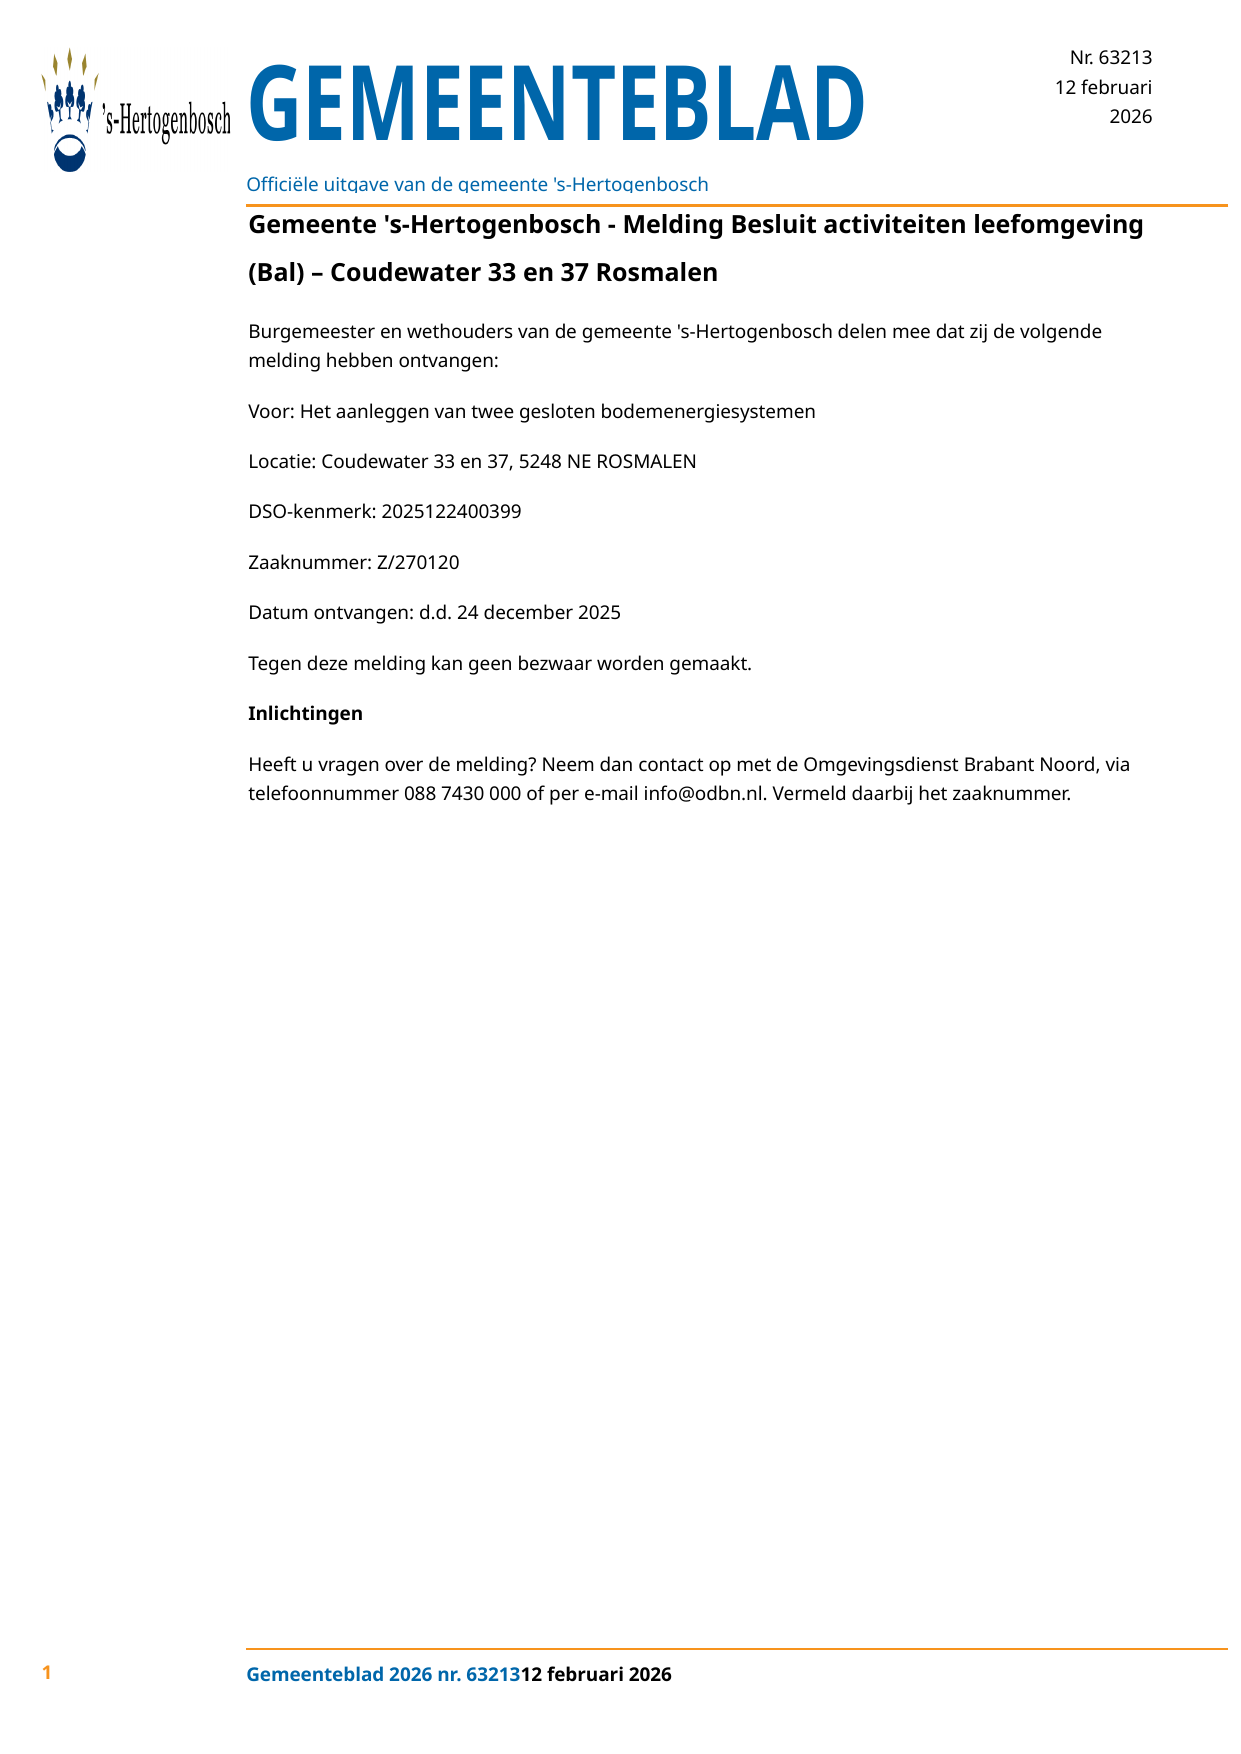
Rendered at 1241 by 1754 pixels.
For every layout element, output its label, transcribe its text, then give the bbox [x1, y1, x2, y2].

text Locatie: Coudewater 33 en 37, 5248 NE ROSMALEN [248, 448, 1152, 474]
text Inlichtingen [248, 700, 1152, 726]
text Gemeente 's-Hertogenbosch - Melding Besluit activiteiten leefomgeving (Bal) – Coudewater 33 en 37 Rosmalen [248, 207, 1152, 288]
text Zaaknummer: Z/270120 [248, 549, 1152, 575]
text Voor: Het aanleggen van twee gesloten bodemenergiesystemen [248, 398, 1152, 424]
text Burgemeester en wethouders van de gemeente 's-Hertogenbosch delen mee dat zij de volgende melding hebben ontvangen: [248, 318, 1152, 373]
text DSO-kenmerk: 2025122400399 [248, 499, 1152, 524]
picture [41, 47, 231, 172]
text Datum ontvangen: d.d. 24 december 2025 [248, 599, 1152, 625]
text Tegen deze melding kan geen bezwaar worden gemaakt. [248, 650, 1152, 676]
text Heeft u vragen over de melding? Neem dan contact op met de Omgevingsdienst Brabant Noord, via telefoonnummer 088 7430 000 of per e-mail info@odbn.nl. Vermeld daarbij het zaaknummer. [248, 751, 1152, 806]
